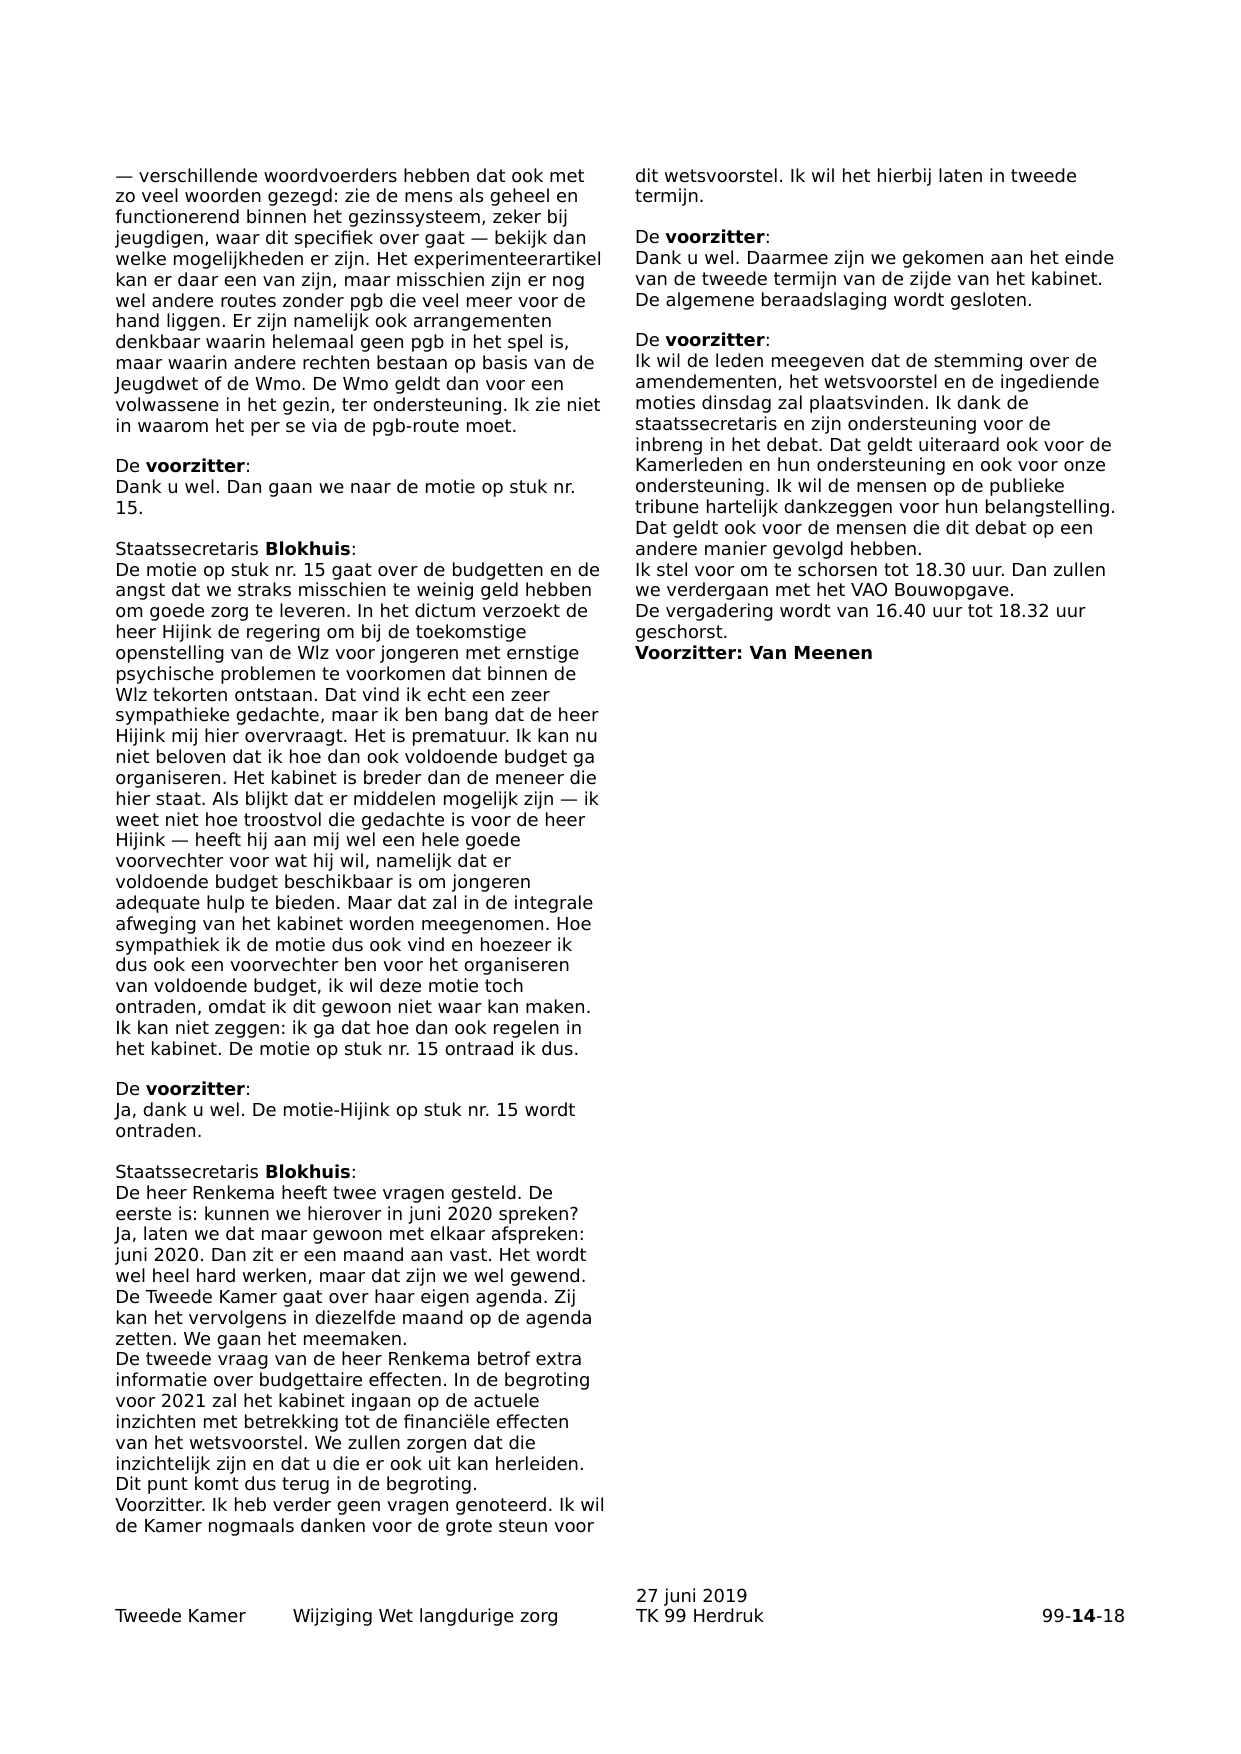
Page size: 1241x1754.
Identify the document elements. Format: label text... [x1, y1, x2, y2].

text De voorzitter: [115, 456, 605, 477]
text De tweede vraag van de heer Renkema betrof extra informatie over budgettaire effecten. In de begroting voor 2021 zal het kabinet ingaan op de actuele inzichten met betrekking tot de financiële effecten van het wetsvoorstel. We zullen zorgen dat die inzichtelijk zijn en dat u die er ook uit kan herleiden. Dit punt komt dus terug in de begroting. [115, 1349, 605, 1495]
text — verschillende woordvoerders hebben dat ook met zo veel woorden gezegd: zie de mens als geheel en functionerend binnen het gezinssysteem, zeker bij jeugdigen, waar dit specifiek over gaat — bekijk dan welke mogelijkheden er zijn. Het experimenteerartikel kan er daar een van zijn, maar misschien zijn er nog wel andere routes zonder pgb die veel meer voor de hand liggen. Er zijn namelijk ook arrangementen denkbaar waarin helemaal geen pgb in het spel is, maar waarin andere rechten bestaan op basis van de Jeugdwet of de Wmo. De Wmo geldt dan voor een volwassene in het gezin, ter ondersteuning. Ik zie niet in waarom het per se via de pgb-route moet. [115, 165, 605, 436]
text Staatssecretaris Blokhuis: [115, 1162, 605, 1182]
text De vergadering wordt van 16.40 uur tot 18.32 uur geschorst. [635, 601, 1125, 643]
text Ik stel voor om te schorsen tot 18.30 uur. Dan zullen we verdergaan met het VAO Bouwopgave. [635, 559, 1125, 601]
text De voorzitter: [115, 1079, 605, 1100]
text Staatssecretaris Blokhuis: [115, 538, 605, 559]
text Voorzitter: Van Meenen [635, 643, 1125, 663]
text Dank u wel. Daarmee zijn we gekomen aan het einde van de tweede termijn van de zijde van het kabinet. [635, 248, 1125, 289]
text Voorzitter. Ik heb verder geen vragen genoteerd. Ik wil de Kamer nogmaals danken voor de grote steun voor [115, 1495, 605, 1537]
text Ja, dank u wel. De motie-Hijink op stuk nr. 15 wordt ontraden. [115, 1100, 605, 1142]
text De heer Renkema heeft twee vragen gesteld. De eerste is: kunnen we hierover in juni 2020 spreken? Ja, laten we dat maar gewoon met elkaar afspreken: juni 2020. Dan zit er een maand aan vast. Het wordt wel heel hard werken, maar dat zijn we wel gewend. De Tweede Kamer gaat over haar eigen agenda. Zij kan het vervolgens in diezelfde maand op de agenda zetten. We gaan het meemaken. [115, 1182, 605, 1349]
text dit wetsvoorstel. Ik wil het hierbij laten in tweede termijn. [635, 165, 1125, 207]
text Ik wil de leden meegeven dat de stemming over de amendementen, het wetsvoorstel en de ingediende moties dinsdag zal plaatsvinden. Ik dank de staatssecretaris en zijn ondersteuning voor de inbreng in het debat. Dat geldt uiteraard ook voor de Kamerleden en hun ondersteuning en ook voor onze ondersteuning. Ik wil de mensen op de publieke tribune hartelijk dankzeggen voor hun belangstelling. Dat geldt ook voor de mensen die dit debat op een andere manier gevolgd hebben. [635, 351, 1125, 559]
text De voorzitter: [635, 227, 1125, 248]
text Dank u wel. Dan gaan we naar de motie op stuk nr. 15. [115, 477, 605, 518]
text De voorzitter: [635, 330, 1125, 351]
text De algemene beraadslaging wordt gesloten. [635, 289, 1125, 310]
text De motie op stuk nr. 15 gaat over de budgetten en de angst dat we straks misschien te weinig geld hebben om goede zorg te leveren. In het dictum verzoekt de heer Hijink de regering om bij de toekomstige openstelling van de Wlz voor jongeren met ernstige psychische problemen te voorkomen dat binnen de Wlz tekorten ontstaan. Dat vind ik echt een zeer sympathieke gedachte, maar ik ben bang dat de heer Hijink mij hier overvraagt. Het is prematuur. Ik kan nu niet beloven dat ik hoe dan ook voldoende budget ga organiseren. Het kabinet is breder dan de meneer die hier staat. Als blijkt dat er middelen mogelijk zijn — ik weet niet hoe troostvol die gedachte is voor de heer Hijink — heeft hij aan mij wel een hele goede voorvechter voor wat hij wil, namelijk dat er voldoende budget beschikbaar is om jongeren adequate hulp te bieden. Maar dat zal in de integrale afweging van het kabinet worden meegenomen. Hoe sympathiek ik de motie dus ook vind en hoezeer ik dus ook een voorvechter ben voor het organiseren van voldoende budget, ik wil deze motie toch ontraden, omdat ik dit gewoon niet waar kan maken. Ik kan niet zeggen: ik ga dat hoe dan ook regelen in het kabinet. De motie op stuk nr. 15 ontraad ik dus. [115, 559, 605, 1059]
